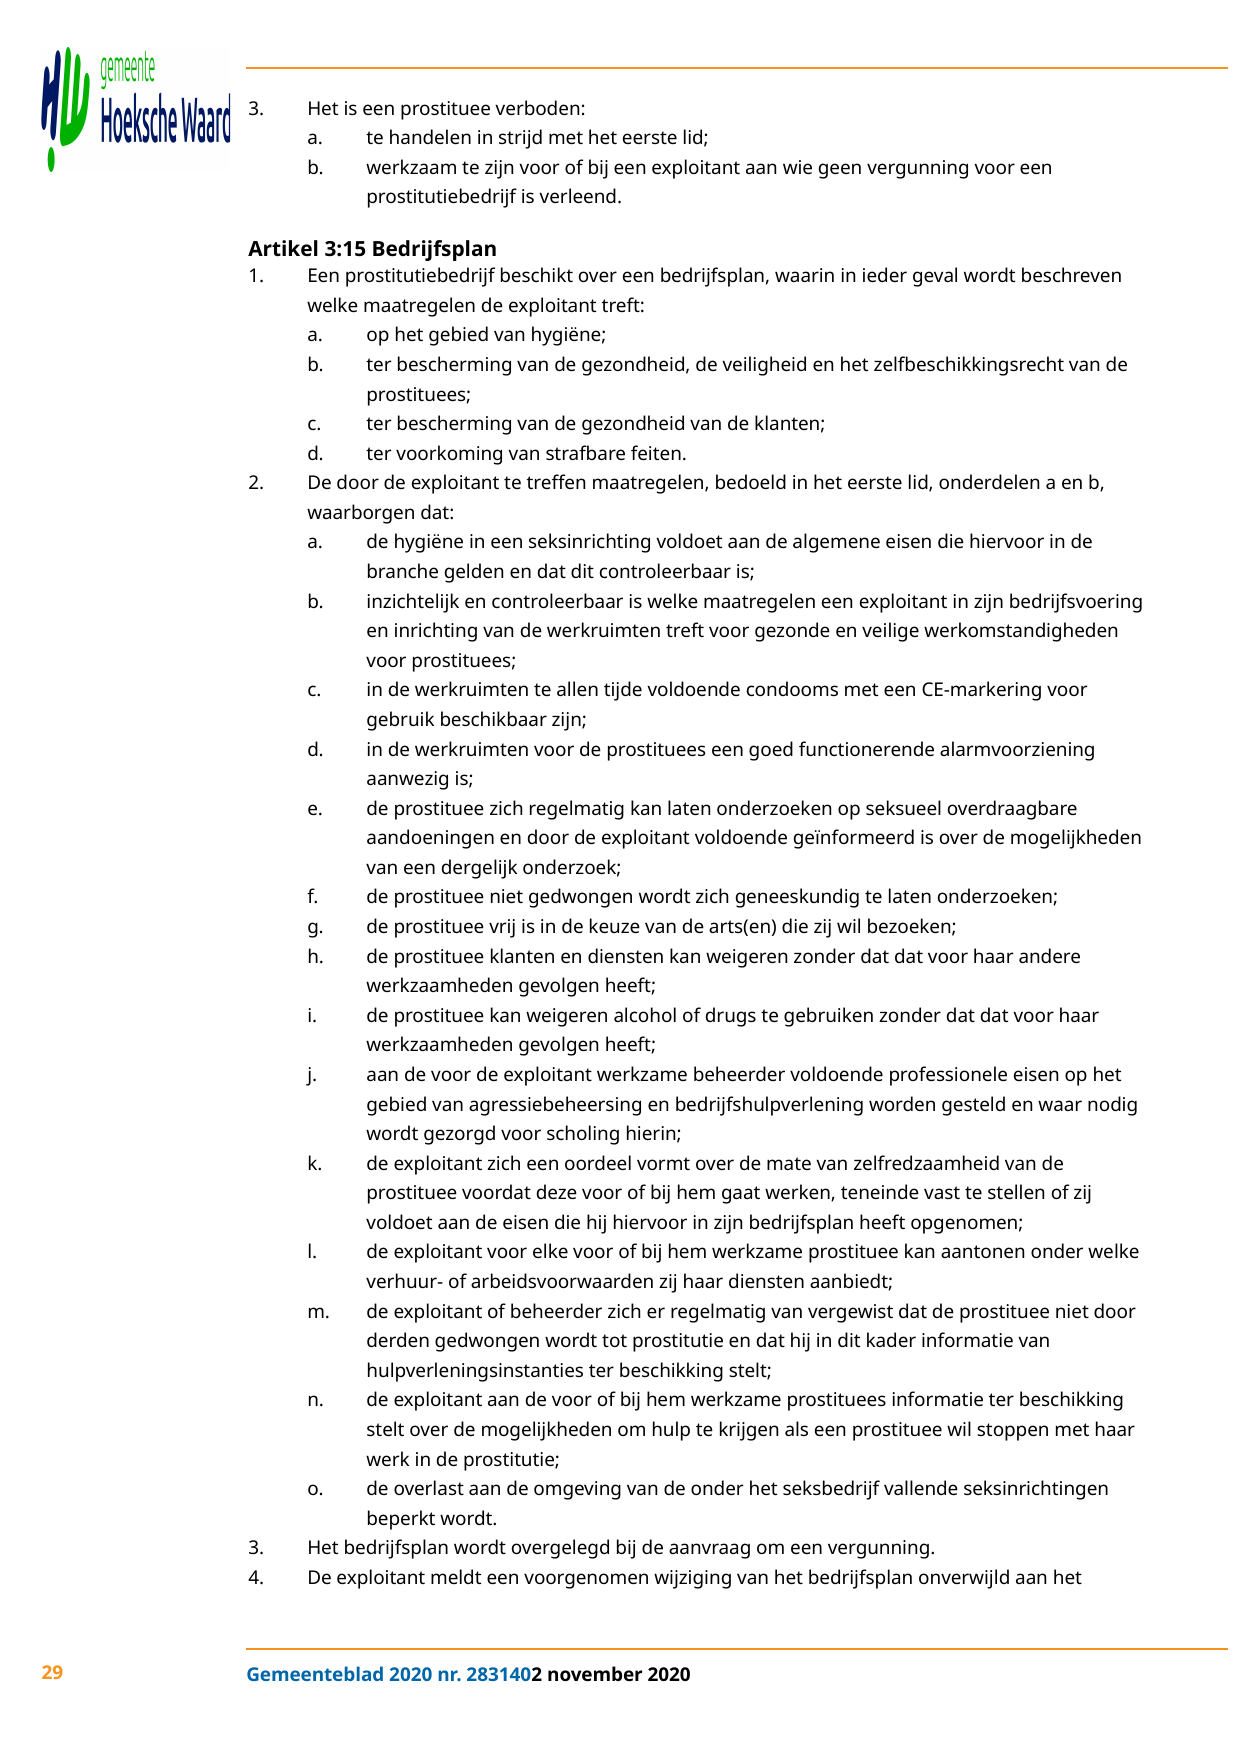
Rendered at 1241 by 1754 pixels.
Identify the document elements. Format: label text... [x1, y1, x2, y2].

list de prostituee klanten en diensten kan weigeren zonder dat dat voor haar andere werkzaamheden gevolgen heeft; [307, 943, 1152, 998]
picture [41, 47, 231, 172]
list De door de exploitant te treffen maatregelen, bedoeld in het eerste lid, onderdelen a en b, waarborgen dat: [248, 469, 1152, 525]
list de exploitant aan de voor of bij hem werkzame prostituees informatie ter beschikking stelt over de mogelijkheden om hulp te krijgen als een prostituee wil stoppen met haar werk in de prostitutie; [307, 1387, 1152, 1471]
list de exploitant of beheerder zich er regelmatig van vergewist dat de prostituee niet door derden gedwongen wordt tot prostitutie en dat hij in dit kader informatie van hulpverleningsinstanties ter beschikking stelt; [307, 1298, 1152, 1383]
list Een prostitutiebedrijf beschikt over een bedrijfsplan, waarin in ieder geval wordt beschreven welke maatregelen de exploitant treft: [248, 262, 1152, 318]
list de prostituee zich regelmatig kan laten onderzoeken op seksueel overdraagbare aandoeningen en door de exploitant voldoende geïnformeerd is over de mogelijkheden van een dergelijk onderzoek; [307, 795, 1152, 880]
list werkzaam te zijn voor of bij een exploitant aan wie geen vergunning voor een prostitutiebedrijf is verleend. [307, 154, 1152, 209]
list de prostituee vrij is in de keuze van de arts(en) die zij wil bezoeken; [307, 913, 1152, 939]
list Het is een prostituee verboden: [248, 95, 1152, 121]
list de hygiëne in een seksinrichting voldoet aan de algemene eisen die hiervoor in de branche gelden en dat dit controleerbaar is; [307, 529, 1152, 584]
list ter bescherming van de gezondheid, de veiligheid en het zelfbeschikkingsrecht van de prostituees; [307, 351, 1152, 406]
list de prostituee niet gedwongen wordt zich geneeskundig te laten onderzoeken; [307, 884, 1152, 909]
list op het gebied van hygiëne; [307, 322, 1152, 347]
list de prostituee kan weigeren alcohol of drugs te gebruiken zonder dat dat voor haar werkzaamheden gevolgen heeft; [307, 1002, 1152, 1057]
list te handelen in strijd met het eerste lid; [307, 124, 1152, 150]
list ter bescherming van de gezondheid van de klanten; [307, 410, 1152, 436]
text Artikel 3:15 Bedrijfsplan [248, 234, 1152, 262]
list de overlast aan de omgeving van de onder het seksbedrijf vallende seksinrichtingen beperkt wordt. [307, 1475, 1152, 1531]
list in de werkruimten voor de prostituees een goed functionerende alarmvoorziening aanwezig is; [307, 736, 1152, 791]
list in de werkruimten te allen tijde voldoende condooms met een CE-markering voor gebruik beschikbaar zijn; [307, 677, 1152, 732]
list aan de voor de exploitant werkzame beheerder voldoende professionele eisen op het gebied van agressiebeheersing en bedrijfshulpverlening worden gesteld en waar nodig wordt gezorgd voor scholing hierin; [307, 1061, 1152, 1146]
list De exploitant meldt een voorgenomen wijziging van het bedrijfsplan onverwijld aan het [248, 1564, 1152, 1590]
list de exploitant zich een oordeel vormt over de mate van zelfredzaamheid van de prostituee voordat deze voor of bij hem gaat werken, teneinde vast te stellen of zij voldoet aan de eisen die hij hiervoor in zijn bedrijfsplan heeft opgenomen; [307, 1150, 1152, 1235]
list de exploitant voor elke voor of bij hem werkzame prostituee kan aantonen onder welke verhuur- of arbeidsvoorwaarden zij haar diensten aanbiedt; [307, 1239, 1152, 1294]
list Het bedrijfsplan wordt overgelegd bij de aanvraag om een vergunning. [248, 1534, 1152, 1560]
list ter voorkoming van strafbare feiten. [307, 440, 1152, 466]
list inzichtelijk en controleerbaar is welke maatregelen een exploitant in zijn bedrijfsvoering en inrichting van de werkruimten treft voor gezonde en veilige werkomstandigheden voor prostituees; [307, 588, 1152, 673]
